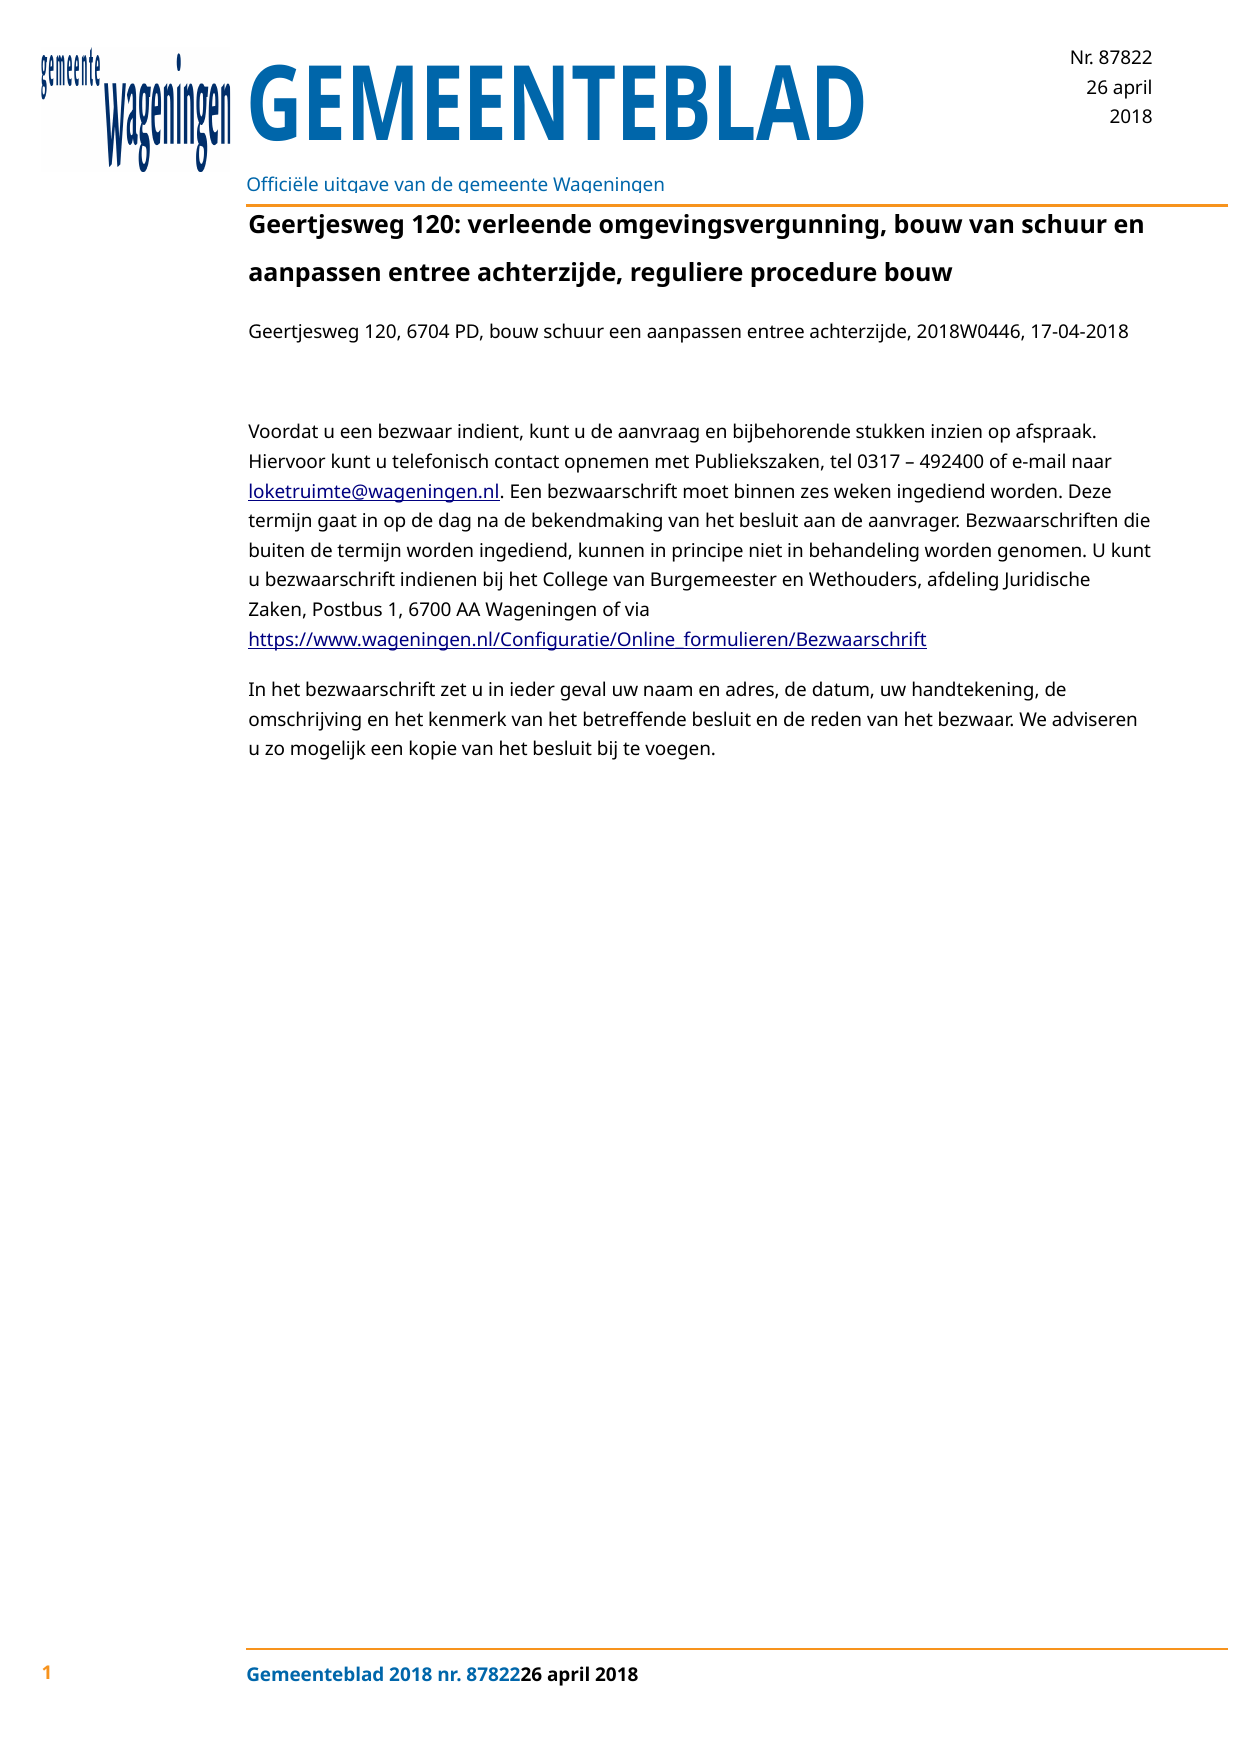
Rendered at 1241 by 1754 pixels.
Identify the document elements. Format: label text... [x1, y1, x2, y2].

picture [41, 47, 231, 172]
text Voordat u een bezwaar indient, kunt u de aanvraag en bijbehorende stukken inzien op afspraak. Hiervoor kunt u telefonisch contact opnemen met Publiekszaken, tel 0317 – 492400 of e-mail naar loketruimte@wageningen.nl. Een bezwaarschrift moet binnen zes weken ingediend worden. Deze termijn gaat in op de dag na de bekendmaking van het besluit aan de aanvrager. Bezwaarschriften die buiten de termijn worden ingediend, kunnen in principe niet in behandeling worden genomen. U kunt u bezwaarschrift indienen bij het College van Burgemeester en Wethouders, afdeling Juridische Zaken, Postbus 1, 6700 AA Wageningen of via https://www.wageningen.nl/Configuratie/Online_formulieren/Bezwaarschrift [248, 419, 1152, 652]
text Geertjesweg 120, 6704 PD, bouw schuur een aanpassen entree achterzijde, 2018W0446, 17-04-2018 [248, 318, 1152, 344]
text Geertjesweg 120: verleende omgevingsvergunning, bouw van schuur en aanpassen entree achterzijde, reguliere procedure bouw [248, 207, 1152, 288]
text In het bezwaarschrift zet u in ieder geval uw naam en adres, de datum, uw handtekening, de omschrijving en het kenmerk van het betreffende besluit en de reden van het bezwaar. We adviseren u zo mogelijk een kopie van het besluit bij te voegen. [248, 676, 1152, 761]
